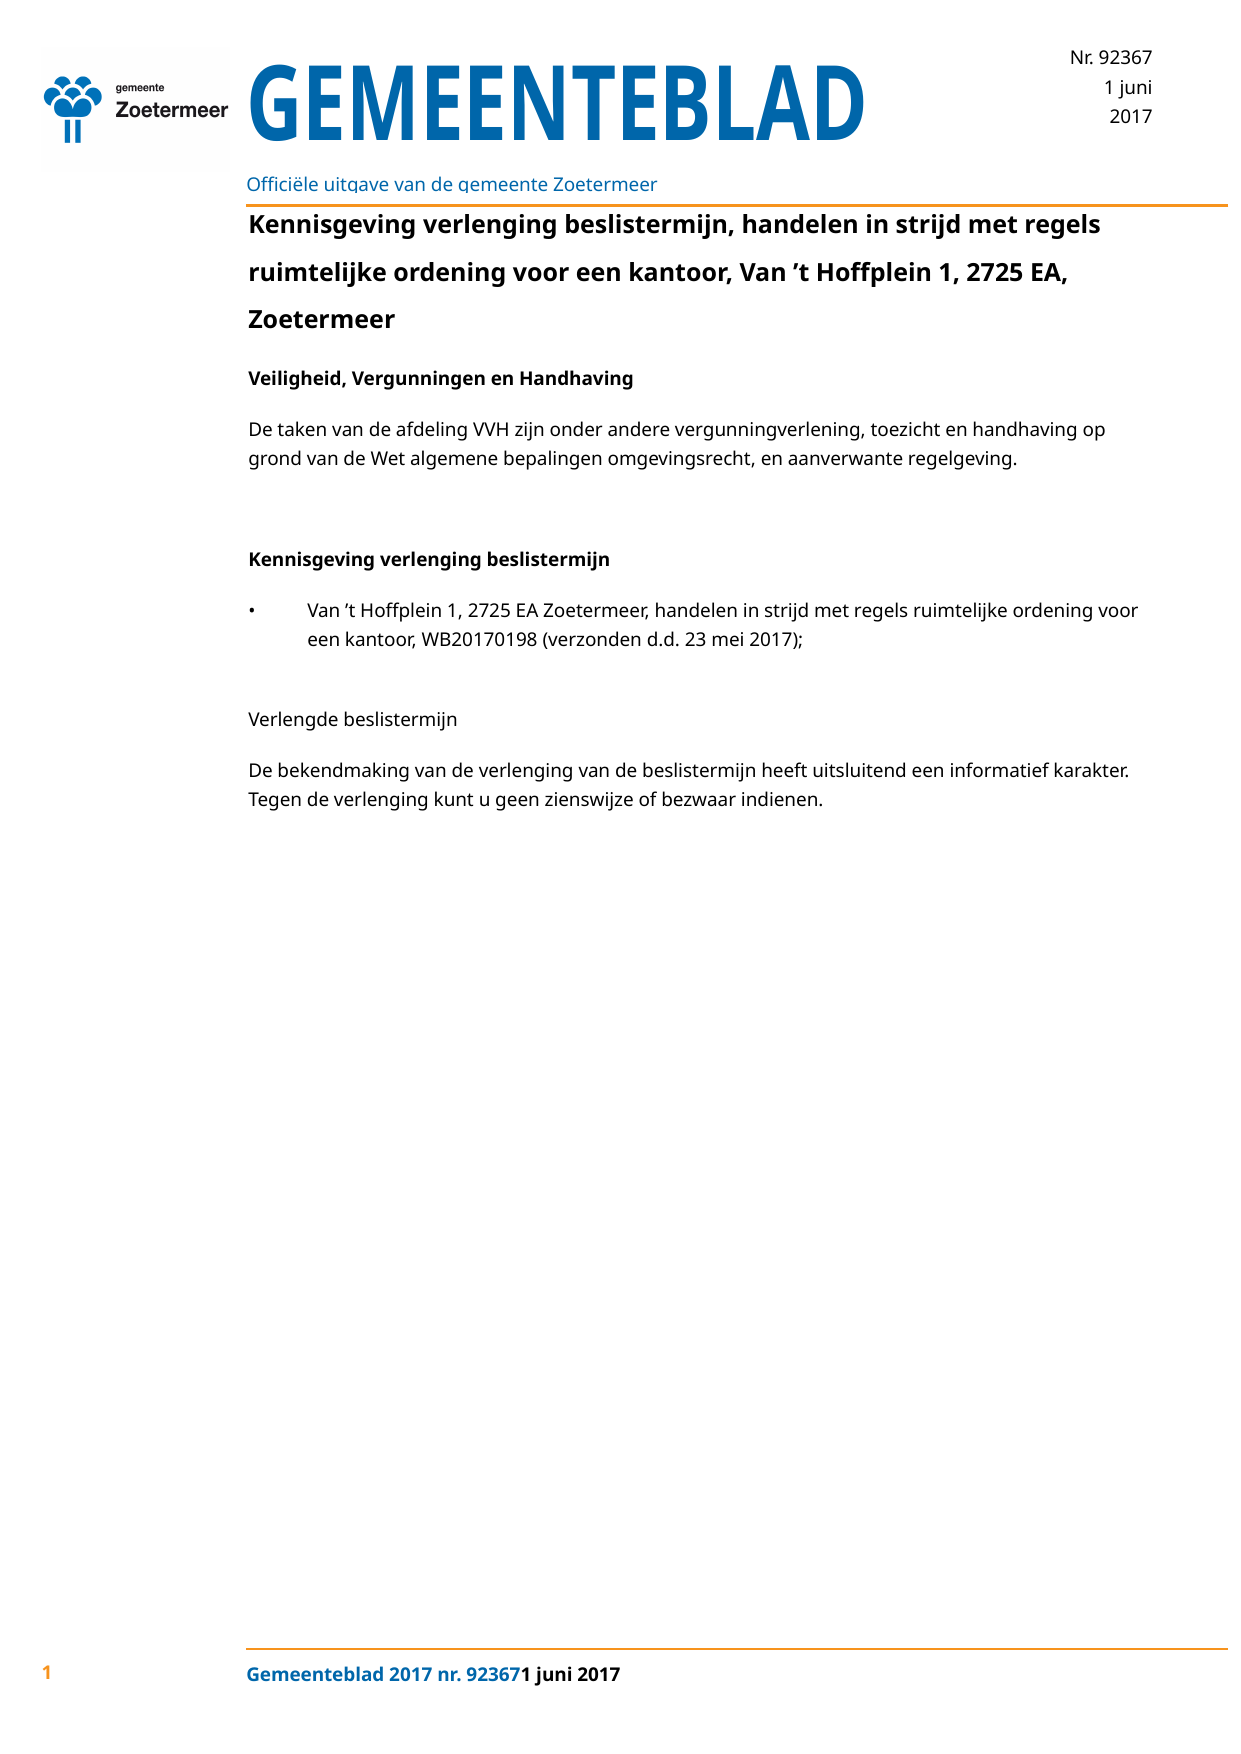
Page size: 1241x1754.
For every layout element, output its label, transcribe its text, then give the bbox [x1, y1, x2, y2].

list Van ’t Hoffplein 1, 2725 EA Zoetermeer, handelen in strijd met regels ruimtelijke ordening voor een kantoor, WB20170198 (verzonden d.d. 23 mei 2017); [248, 597, 1152, 652]
picture [41, 47, 231, 172]
text Kennisgeving verlenging beslistermijn [248, 546, 1152, 572]
text Verlengde beslistermijn [248, 706, 1152, 732]
text Kennisgeving verlenging beslistermijn, handelen in strijd met regels ruimtelijke ordening voor een kantoor, Van ’t Hoffplein 1, 2725 EA, Zoetermeer [248, 207, 1152, 336]
text De taken van de afdeling VVH zijn onder andere vergunningverlening, toezicht en handhaving op grond van de Wet algemene bepalingen omgevingsrecht, en aanverwante regelgeving. [248, 416, 1152, 471]
text Veiligheid, Vergunningen en Handhaving [248, 366, 1152, 391]
text De bekendmaking van de verlenging van de beslistermijn heeft uitsluitend een informatief karakter. Tegen de verlenging kunt u geen zienswijze of bezwaar indienen. [248, 757, 1152, 812]
